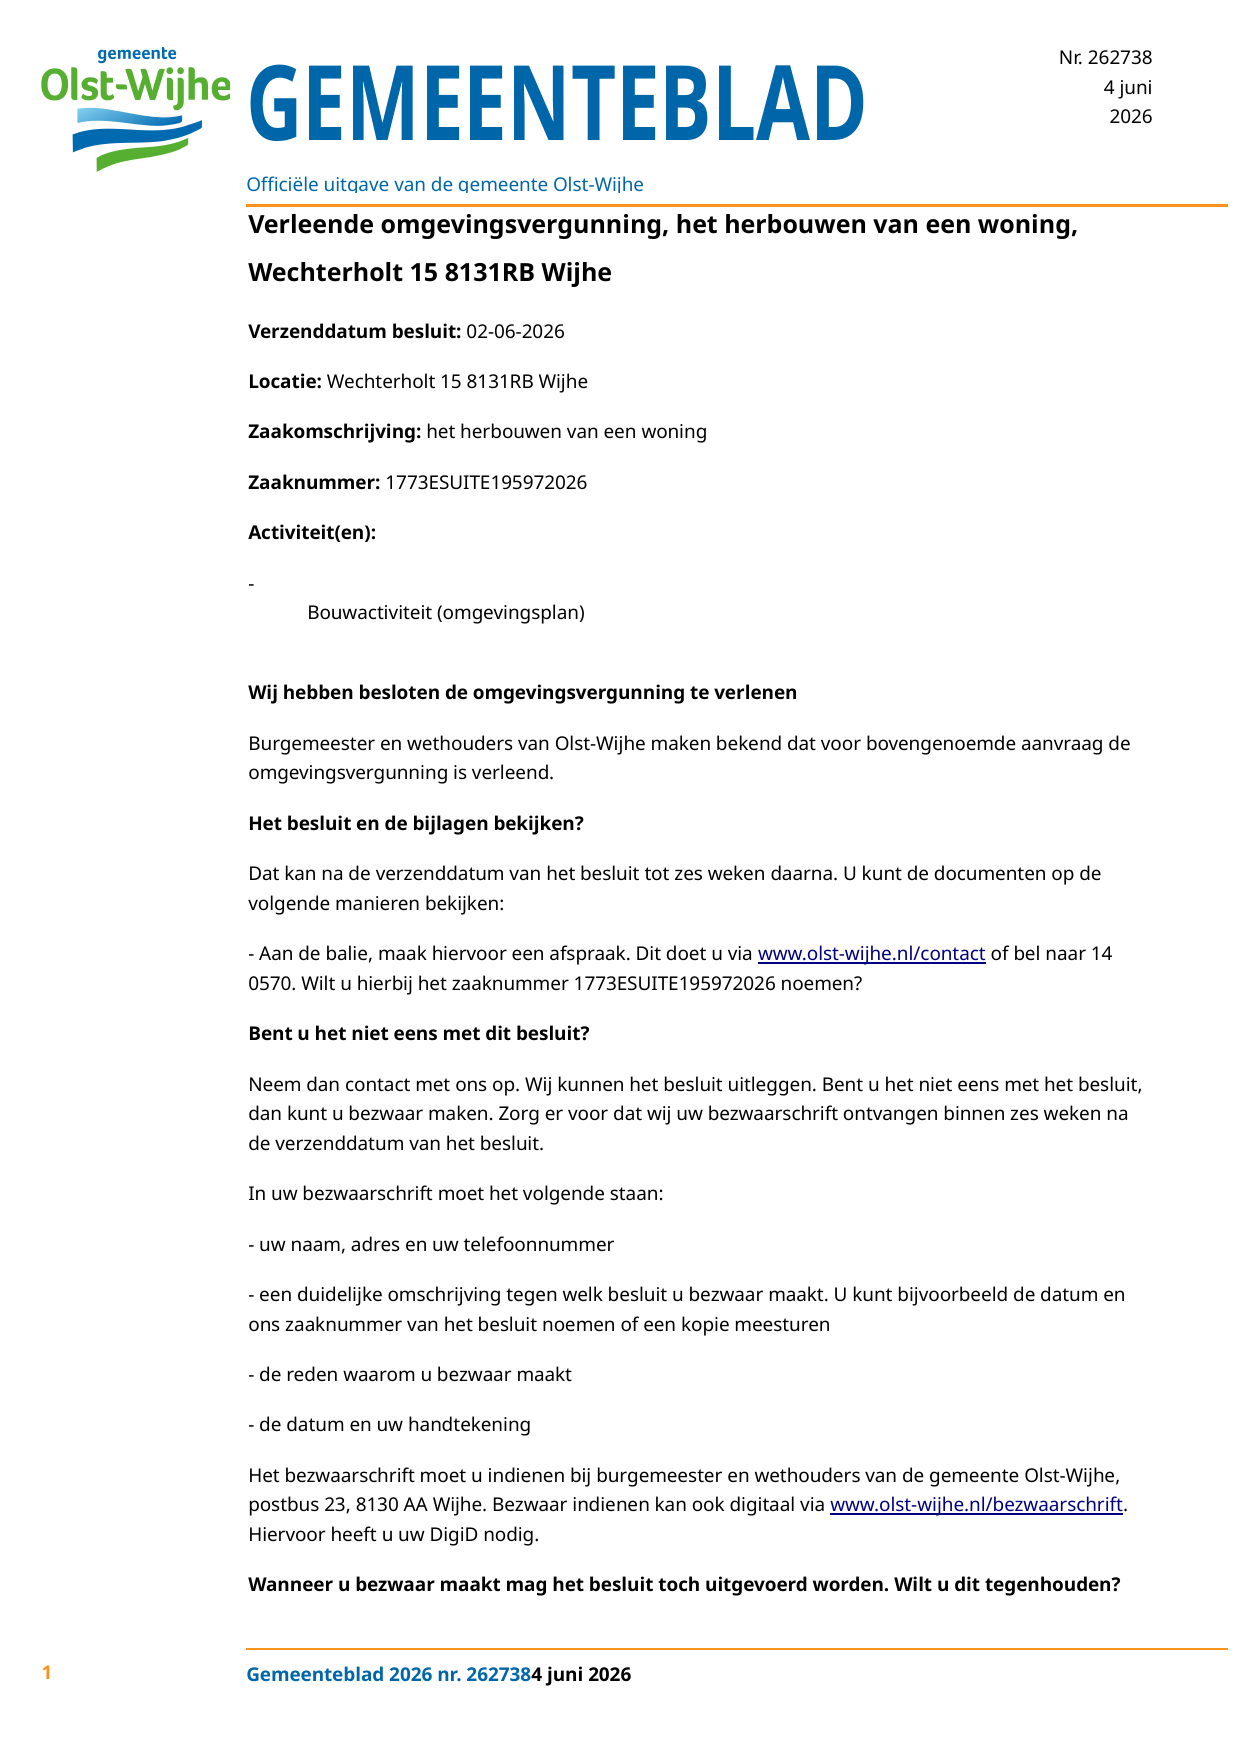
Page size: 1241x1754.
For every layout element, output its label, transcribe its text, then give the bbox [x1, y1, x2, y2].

text Locatie: Wechterholt 15 8131RB Wijhe [248, 368, 1152, 394]
text - de reden waarom u bezwaar maakt [248, 1361, 1152, 1387]
text Dat kan na de verzenddatum van het besluit tot zes weken daarna. U kunt de documenten op de volgende manieren bekijken: [248, 860, 1152, 916]
text Activiteit(en): [248, 519, 1152, 545]
text - de datum en uw handtekening [248, 1412, 1152, 1437]
text Wanneer u bezwaar maakt mag het besluit toch uitgevoerd worden. Wilt u dit tegenhouden? [248, 1572, 1152, 1597]
text Burgemeester en wethouders van Olst-Wijhe maken bekend dat voor bovengenoemde aanvraag de omgevingsvergunning is verleend. [248, 730, 1152, 785]
picture [41, 47, 231, 172]
text - uw naam, adres en uw telefoonnummer [248, 1231, 1152, 1257]
list Bouwactiviteit (omgevingsplan) [248, 599, 1152, 625]
text In uw bezwaarschrift moet het volgende staan: [248, 1180, 1152, 1206]
text Verleende omgevingsvergunning, het herbouwen van een woning, Wechterholt 15 8131RB Wijhe [248, 207, 1152, 288]
text Neem dan contact met ons op. Wij kunnen het besluit uitleggen. Bent u het niet eens met het besluit, dan kunt u bezwaar maken. Zorg er voor dat wij uw bezwaarschrift ontvangen binnen zes weken na de verzenddatum van het besluit. [248, 1071, 1152, 1156]
text - een duidelijke omschrijving tegen welk besluit u bezwaar maakt. U kunt bijvoorbeeld de datum en ons zaaknummer van het besluit noemen of een kopie meesturen [248, 1281, 1152, 1337]
text Wij hebben besloten de omgevingsvergunning te verlenen [248, 679, 1152, 705]
text Bent u het niet eens met dit besluit? [248, 1020, 1152, 1046]
text Het besluit en de bijlagen bekijken? [248, 810, 1152, 836]
text Zaaknummer: 1773ESUITE195972026 [248, 469, 1152, 495]
text Zaakomschrijving: het herbouwen van een woning [248, 419, 1152, 444]
text Het bezwaarschrift moet u indienen bij burgemeester en wethouders van de gemeente Olst-Wijhe, postbus 23, 8130 AA Wijhe. Bezwaar indienen kan ook digitaal via www.olst-wijhe.nl/bezwaarschrift. Hiervoor heeft u uw DigiD nodig. [248, 1462, 1152, 1547]
text Verzenddatum besluit: 02-06-2026 [248, 318, 1152, 344]
text - Aan de balie, maak hiervoor een afspraak. Dit doet u via www.olst-wijhe.nl/contact of bel naar 14 0570. Wilt u hierbij het zaaknummer 1773ESUITE195972026 noemen? [248, 940, 1152, 996]
